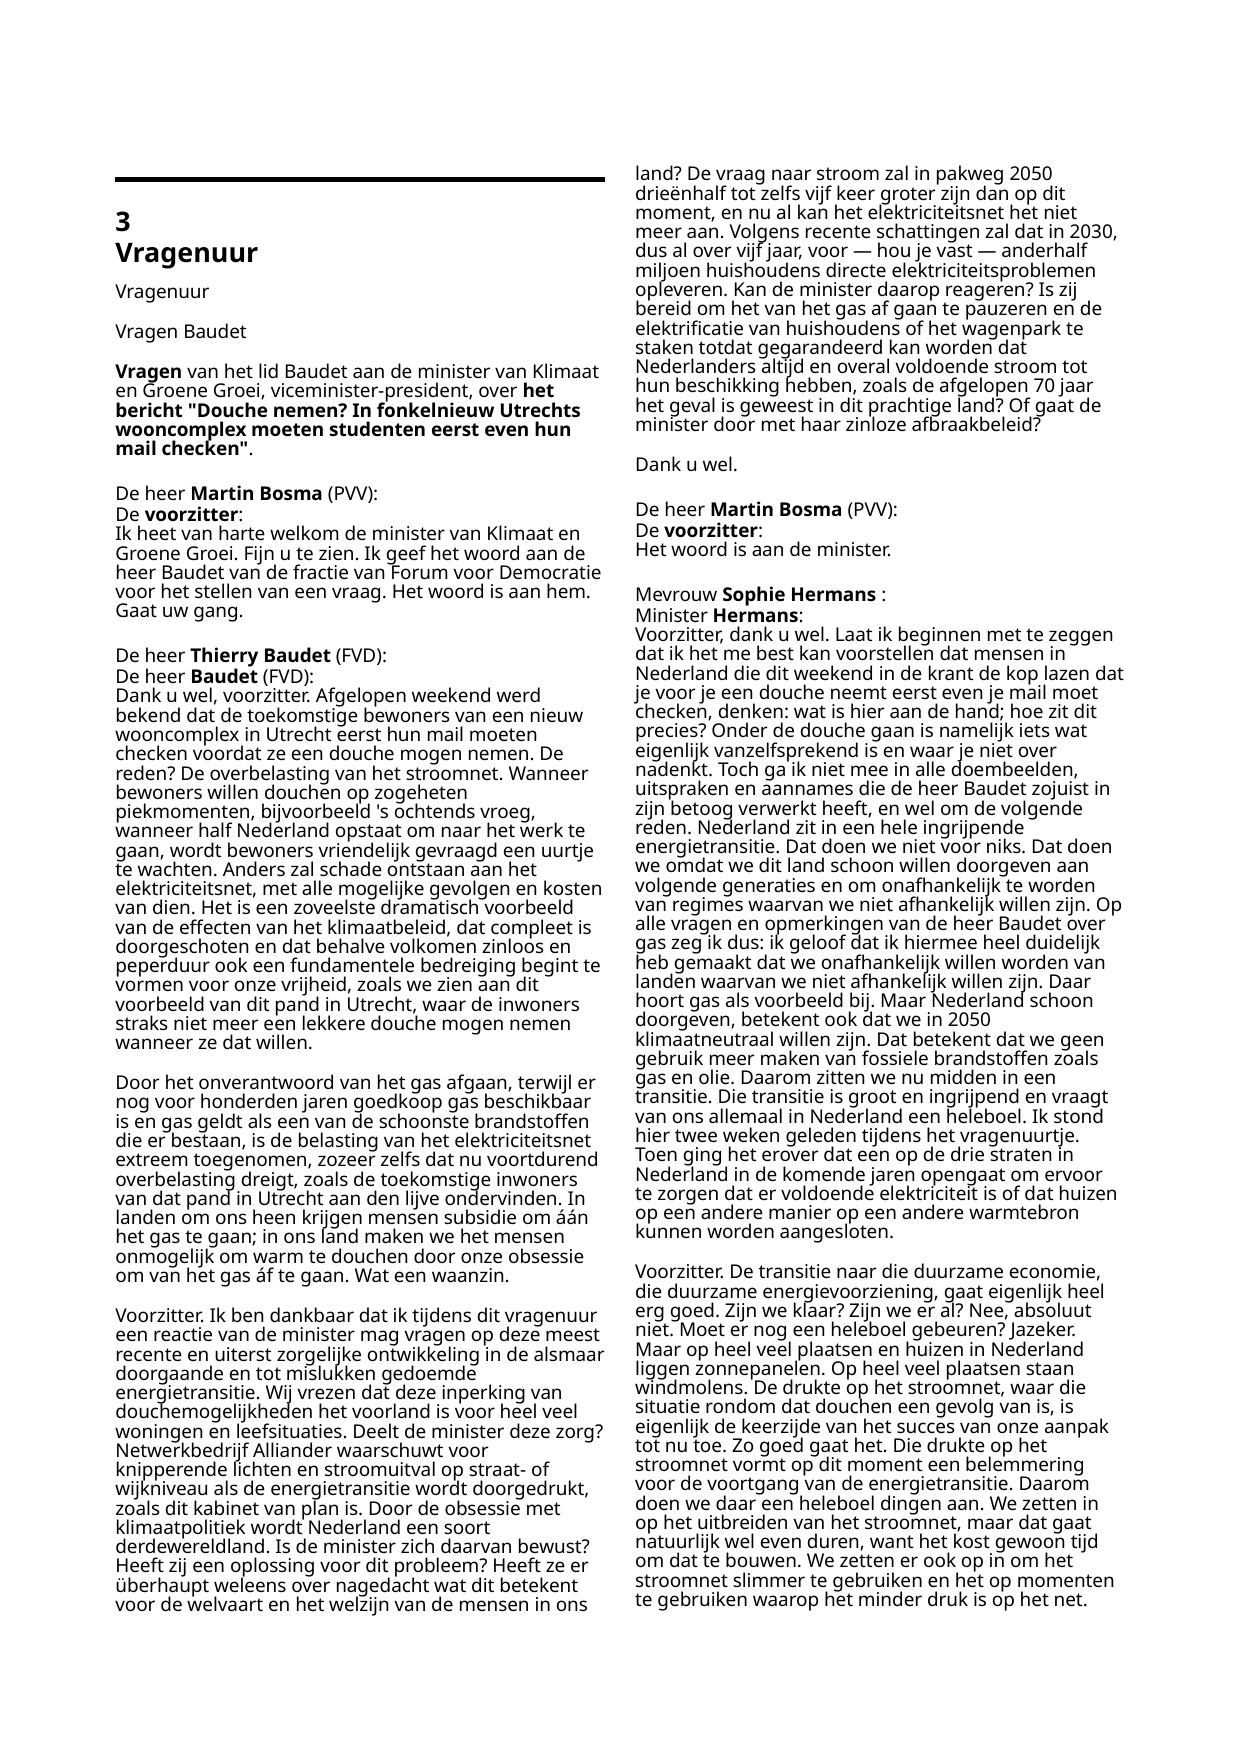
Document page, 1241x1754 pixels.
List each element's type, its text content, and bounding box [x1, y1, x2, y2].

text Dank u wel. [635, 456, 1125, 475]
text De heer Martin Bosma (PVV): [115, 480, 605, 506]
text Minister Hermans: [635, 607, 1125, 626]
text De heer Baudet (FVD): [115, 668, 605, 687]
text Mevrouw Sophie Hermans : [635, 581, 1125, 607]
text Vragen van het lid Baudet aan de minister van Klimaat en Groene Groei, viceminister-president, over het bericht "Douche nemen? In fonkelnieuw Utrechts wooncomplex moeten studenten eerst even hun mail checken". [115, 363, 605, 459]
text Dank u wel, voorzitter. Afgelopen weekend werd bekend dat de toekomstige bewoners van een nieuw wooncomplex in Utrecht eerst hun mail moeten checken voordat ze een douche mogen nemen. De reden? De overbelasting van het stroomnet. Wanneer bewoners willen douchen op zogeheten piekmomenten, bijvoorbeeld 's ochtends vroeg, wanneer half Nederland opstaat om naar het werk te gaan, wordt bewoners vriendelijk gevraagd een uurtje te wachten. Anders zal schade ontstaan aan het elektriciteitsnet, met alle mogelijke gevolgen en kosten van dien. Het is een zoveelste dramatisch voorbeeld van de effecten van het klimaatbeleid, dat compleet is doorgeschoten en dat behalve volkomen zinloos en peperduur ook een fundamentele bedreiging begint te vormen voor onze vrijheid, zoals we zien aan dit voorbeeld van dit pand in Utrecht, waar de inwoners straks niet meer een lekkere douche mogen nemen wanneer ze dat willen. [115, 687, 605, 1053]
text Voorzitter. De transitie naar die duurzame economie, die duurzame energievoorziening, gaat eigenlijk heel erg goed. Zijn we klaar? Zijn we er al? Nee, absoluut niet. Moet er nog een heleboel gebeuren? Jazeker. Maar op heel veel plaatsen en huizen in Nederland liggen zonnepanelen. Op heel veel plaatsen staan windmolens. De drukte op het stroomnet, waar die situatie rondom dat douchen een gevolg van is, is eigenlijk de keerzijde van het succes van onze aanpak tot nu toe. Zo goed gaat het. Die drukte op het stroomnet vormt op dit moment een belemmering voor de voortgang van de energietransitie. Daarom doen we daar een heleboel dingen aan. We zetten in op het uitbreiden van het stroomnet, maar dat gaat natuurlijk wel even duren, want het kost gewoon tijd om dat te bouwen. We zetten er ook op in om het stroomnet slimmer te gebruiken en het op momenten te gebruiken waarop het minder druk is op het net. [635, 1263, 1125, 1610]
text Voorzitter. Ik ben dankbaar dat ik tijdens dit vragenuur een reactie van de minister mag vragen op deze meest recente en uiterst zorgelijke ontwikkeling in de alsmaar doorgaande en tot mislukken gedoemde energietransitie. Wij vrezen dat deze inperking van douchemogelijkheden het voorland is voor heel veel woningen en leefsituaties. Deelt de minister deze zorg? Netwerkbedrijf Alliander waarschuwt voor knipperende lichten en stroomuitval op straat- of wijkniveau als de energietransitie wordt doorgedrukt, zoals dit kabinet van plan is. Door de obsessie met klimaatpolitiek wordt Nederland een soort derdewereldland. Is de minister zich daarvan bewust? Heeft zij een oplossing voor dit probleem? Heeft ze er überhaupt weleens over nagedacht wat dit betekent voor de welvaart en het welzijn van de mensen in ons [115, 1307, 605, 1615]
text Ik heet van harte welkom de minister van Klimaat en Groene Groei. Fijn u te zien. Ik geef het woord aan de heer Baudet van de fractie van Forum voor Democratie voor het stellen van een vraag. Het woord is aan hem. Gaat uw gang. [115, 525, 605, 622]
text Vragenuur [115, 239, 605, 283]
text De voorzitter: [115, 506, 605, 525]
text Vragen Baudet [115, 323, 605, 342]
text De voorzitter: [635, 522, 1125, 541]
text Voorzitter, dank u wel. Laat ik beginnen met te zeggen dat ik het me best kan voorstellen dat mensen in Nederland die dit weekend in de krant de kop lazen dat je voor je een douche neemt eerst even je mail moet checken, denken: wat is hier aan de hand; hoe zit dit precies? Onder de douche gaan is namelijk iets wat eigenlijk vanzelfsprekend is en waar je niet over nadenkt. Toch ga ik niet mee in alle doembeelden, uitspraken en aannames die de heer Baudet zojuist in zijn betoog verwerkt heeft, en wel om de volgende reden. Nederland zit in een hele ingrijpende energietransitie. Dat doen we niet voor niks. Dat doen we omdat we dit land schoon willen doorgeven aan volgende generaties en om onafhankelijk te worden van regimes waarvan we niet afhankelijk willen zijn. Op alle vragen en opmerkingen van de heer Baudet over gas zeg ik dus: ik geloof dat ik hiermee heel duidelijk heb gemaakt dat we onafhankelijk willen worden van landen waarvan we niet afhankelijk willen zijn. Daar hoort gas als voorbeeld bij. Maar Nederland schoon doorgeven, betekent ook dat we in 2050 klimaatneutraal willen zijn. Dat betekent dat we geen gebruik meer maken van fossiele brandstoffen zoals gas en olie. Daarom zitten we nu midden in een transitie. Die transitie is groot en ingrijpend en vraagt van ons allemaal in Nederland een heleboel. Ik stond hier twee weken geleden tijdens het vragenuurtje. Toen ging het erover dat een op de drie straten in Nederland in de komende jaren opengaat om ervoor te zorgen dat er voldoende elektriciteit is of dat huizen op een andere manier op een andere warmtebron kunnen worden aangesloten. [635, 626, 1125, 1243]
text land? De vraag naar stroom zal in pakweg 2050 drieënhalf tot zelfs vijf keer groter zijn dan op dit moment, en nu al kan het elektriciteitsnet het niet meer aan. Volgens recente schattingen zal dat in 2030, dus al over vijf jaar, voor — hou je vast — anderhalf miljoen huishoudens directe elektriciteitsproblemen opleveren. Kan de minister daarop reageren? Is zij bereid om het van het gas af gaan te pauzeren en de elektrificatie van huishoudens of het wagenpark te staken totdat gegarandeerd kan worden dat Nederlanders altijd en overal voldoende stroom tot hun beschikking hebben, zoals de afgelopen 70 jaar het geval is geweest in dit prachtige land? Of gaat de minister door met haar zinloze afbraakbeleid? [635, 165, 1125, 435]
text Vragenuur [115, 283, 605, 302]
text 3 [115, 203, 605, 239]
text Door het onverantwoord van het gas afgaan, terwijl er nog voor honderden jaren goedkoop gas beschikbaar is en gas geldt als een van de schoonste brandstoffen die er bestaan, is de belasting van het elektriciteitsnet extreem toegenomen, zozeer zelfs dat nu voortdurend overbelasting dreigt, zoals de toekomstige inwoners van dat pand in Utrecht aan den lijve ondervinden. In landen om ons heen krijgen mensen subsidie om áán het gas te gaan; in ons land maken we het mensen onmogelijk om warm te douchen door onze obsessie om van het gas áf te gaan. Wat een waanzin. [115, 1074, 605, 1286]
text De heer Martin Bosma (PVV): [635, 496, 1125, 522]
text De heer Thierry Baudet (FVD): [115, 642, 605, 668]
text Het woord is aan de minister. [635, 541, 1125, 560]
